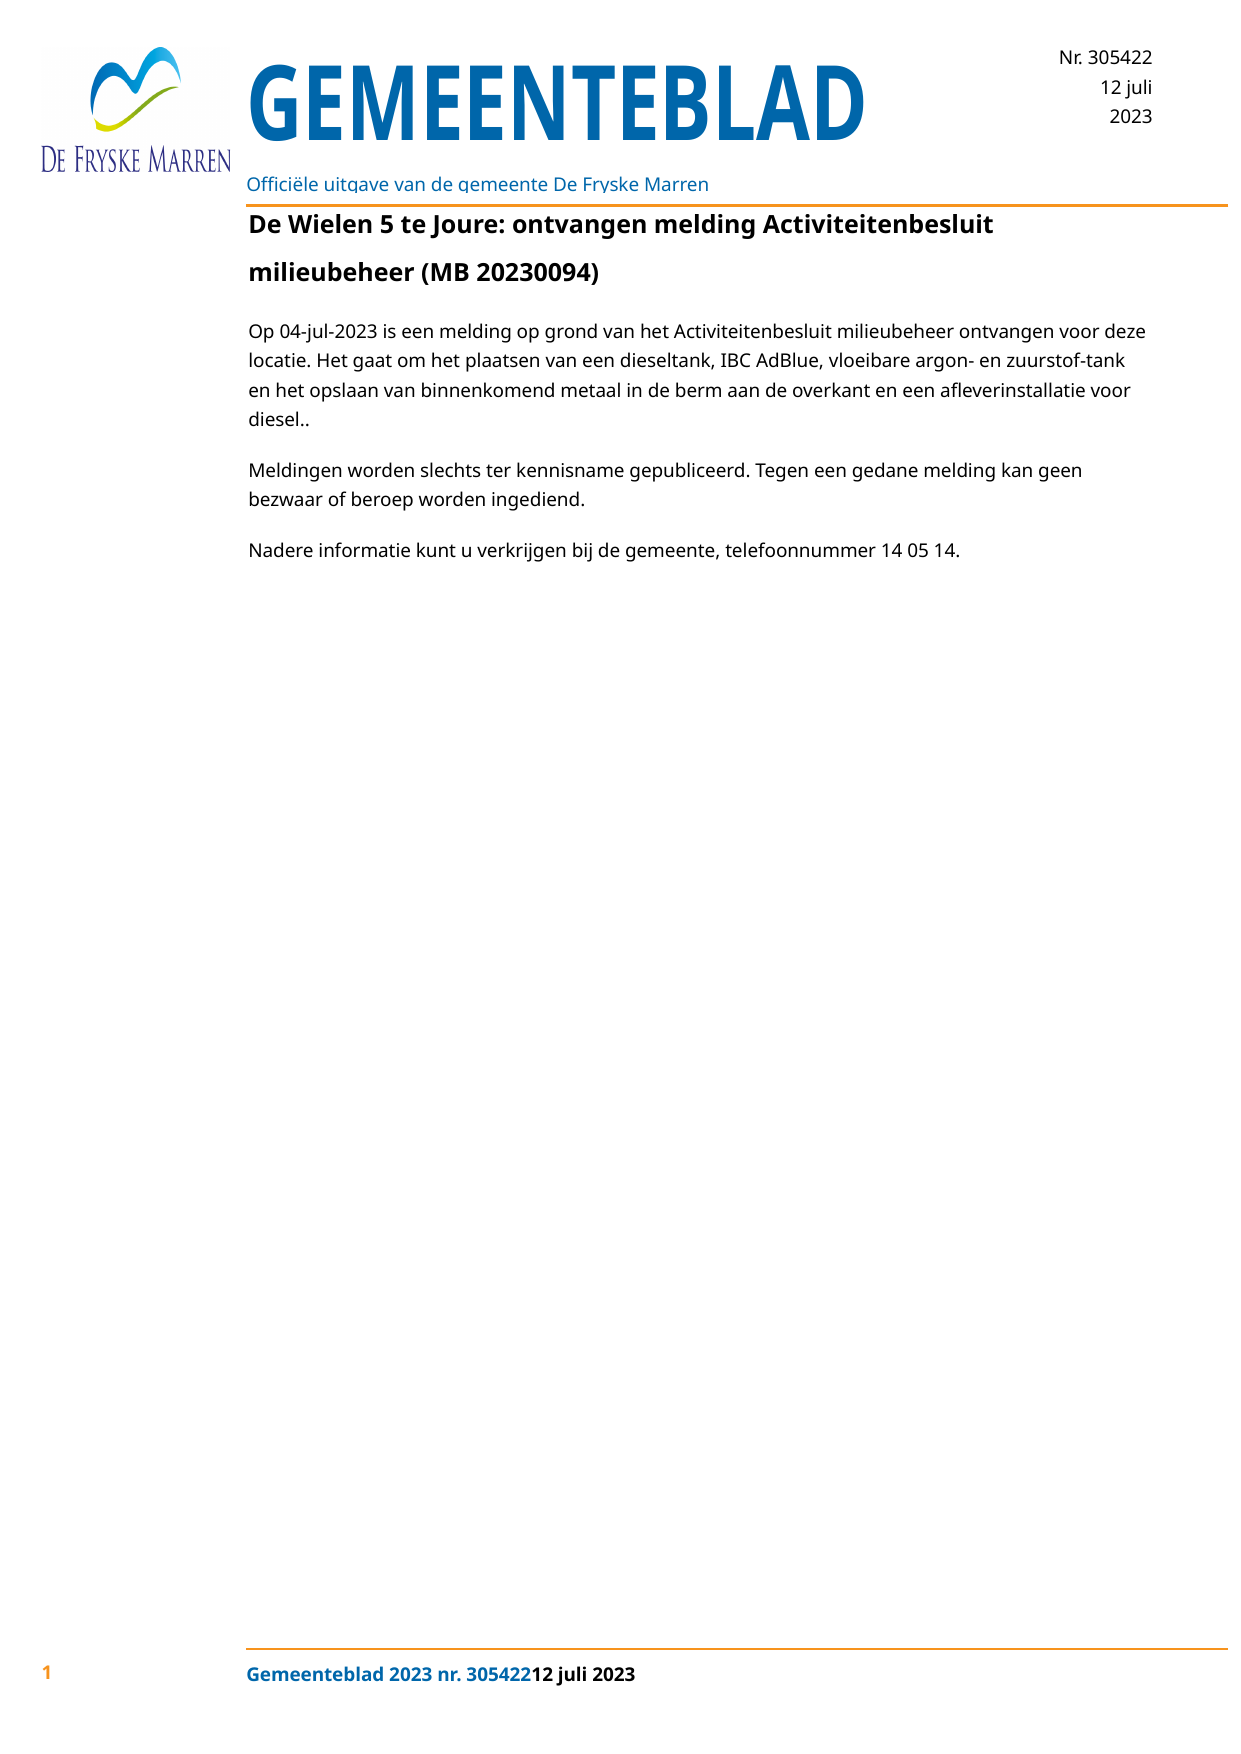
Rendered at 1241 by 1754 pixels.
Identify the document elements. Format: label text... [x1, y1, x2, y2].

text Meldingen worden slechts ter kennisname gepubliceerd. Tegen een gedane melding kan geen bezwaar of beroep worden ingediend. [248, 457, 1152, 512]
picture [41, 47, 231, 172]
text Nadere informatie kunt u verkrijgen bij de gemeente, telefoonnummer 14 05 14. [248, 537, 1152, 563]
text Op 04-jul-2023 is een melding op grond van het Activiteitenbesluit milieubeheer ontvangen voor deze locatie. Het gaat om het plaatsen van een dieseltank, IBC AdBlue, vloeibare argon- en zuurstof-tank en het opslaan van binnenkomend metaal in de berm aan de overkant en een afleverinstallatie voor diesel.. [248, 318, 1152, 432]
text De Wielen 5 te Joure: ontvangen melding Activiteitenbesluit milieubeheer (MB 20230094) [248, 207, 1152, 288]
